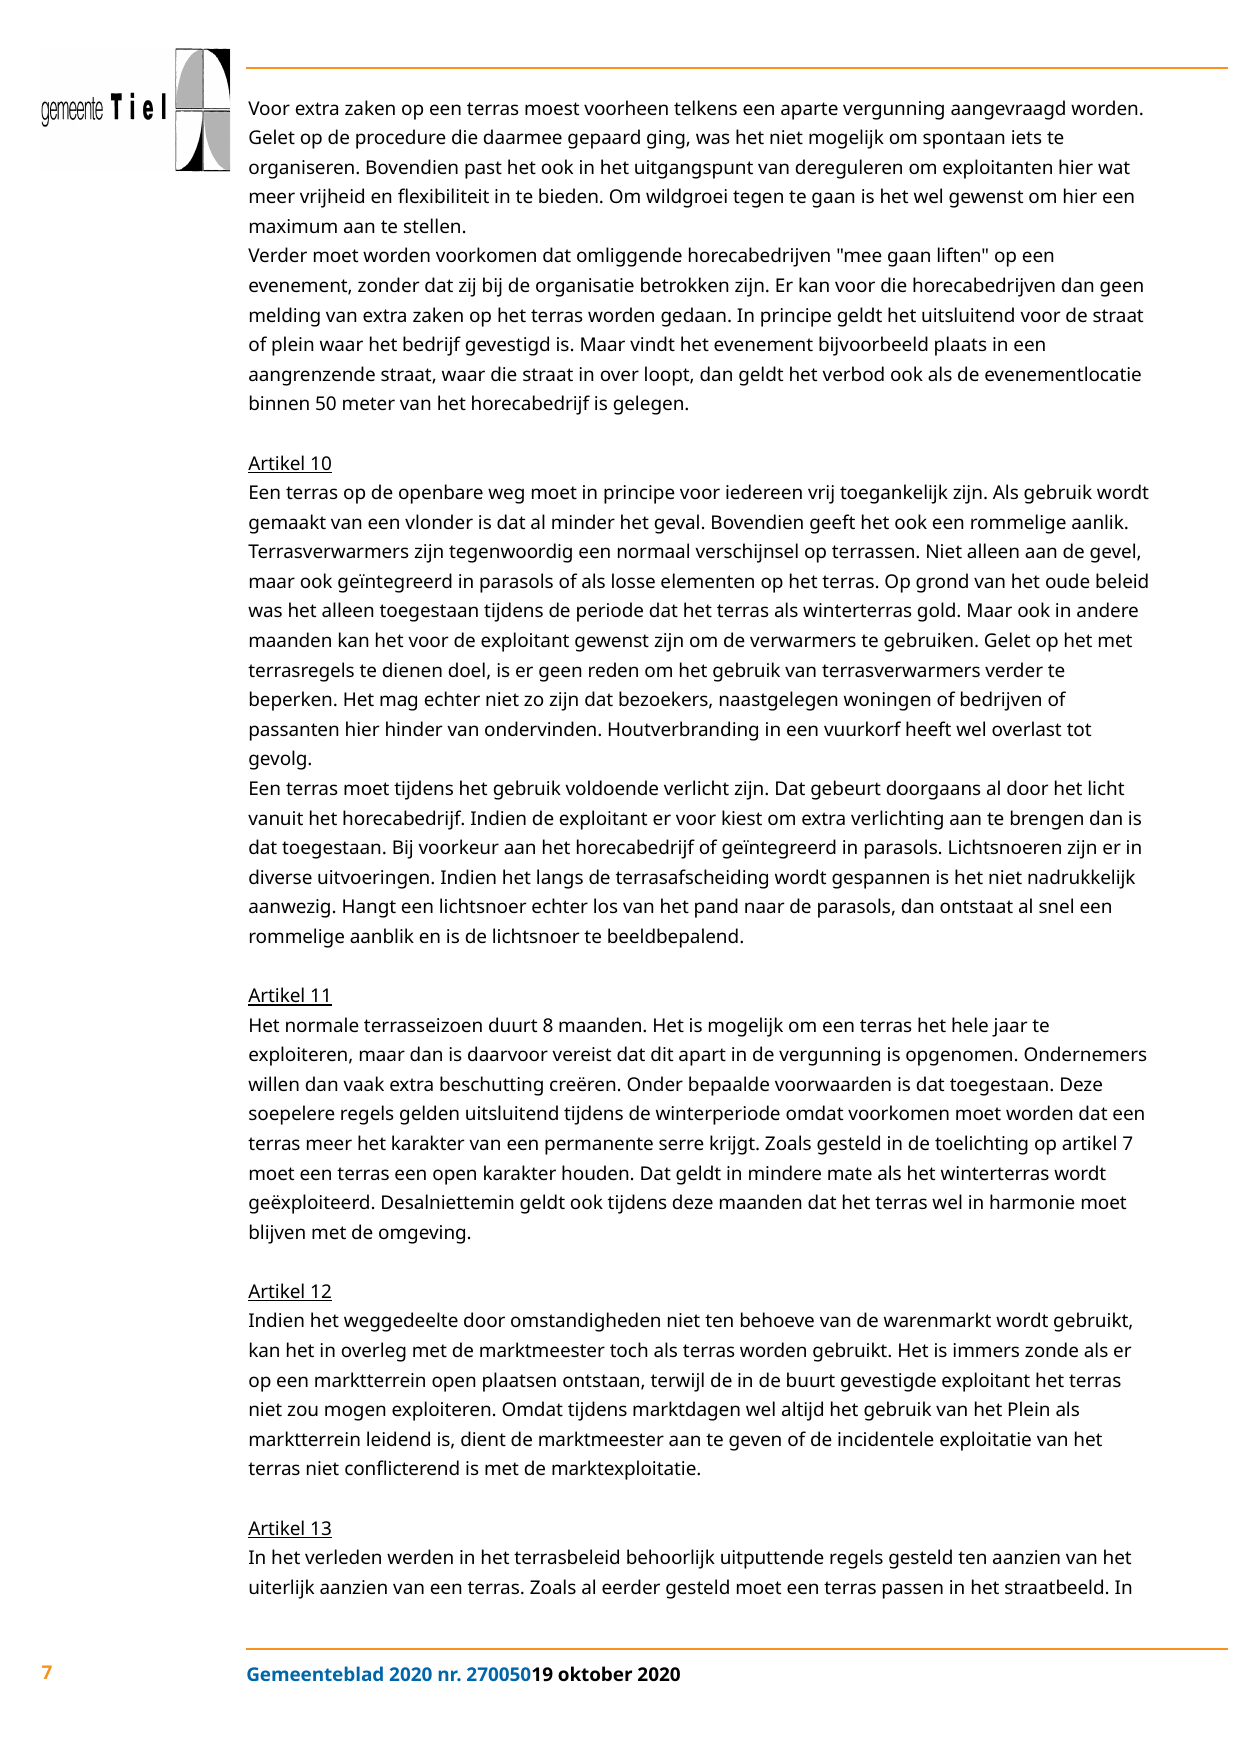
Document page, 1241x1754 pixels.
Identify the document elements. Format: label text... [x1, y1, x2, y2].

text Het normale terrasseizoen duurt 8 maanden. Het is mogelijk om een terras het hele jaar te exploiteren, maar dan is daarvoor vereist dat dit apart in de vergunning is opgenomen. Ondernemers willen dan vaak extra beschutting creëren. Onder bepaalde voorwaarden is dat toegestaan. Deze soepelere regels gelden uitsluitend tijdens de winterperiode omdat voorkomen moet worden dat een terras meer het karakter van een permanente serre krijgt. Zoals gesteld in de toelichting op artikel 7 moet een terras een open karakter houden. Dat geldt in mindere mate als het winterterras wordt geëxploiteerd. Desalniettemin geldt ook tijdens deze maanden dat het terras wel in harmonie moet blijven met de omgeving. [248, 1012, 1152, 1245]
picture [41, 47, 231, 172]
text Artikel 10 [248, 450, 1152, 476]
text Artikel 12 [248, 1278, 1152, 1304]
text Artikel 11 [248, 982, 1152, 1008]
text Een terras op de openbare weg moet in principe voor iedereen vrij toegankelijk zijn. Als gebruik wordt gemaakt van een vlonder is dat al minder het geval. Bovendien geeft het ook een rommelige aanlik. [248, 479, 1152, 535]
text Verder moet worden voorkomen dat omliggende horecabedrijven "mee gaan liften" op een evenement, zonder dat zij bij de organisatie betrokken zijn. Er kan voor die horecabedrijven dan geen melding van extra zaken op het terras worden gedaan. In principe geldt het uitsluitend voor de straat of plein waar het bedrijf gevestigd is. Maar vindt het evenement bijvoorbeeld plaats in een aangrenzende straat, waar die straat in over loopt, dan geldt het verbod ook als de evenementlocatie binnen 50 meter van het horecabedrijf is gelegen. [248, 243, 1152, 416]
text Een terras moet tijdens het gebruik voldoende verlicht zijn. Dat gebeurt doorgaans al door het licht vanuit het horecabedrijf. Indien de exploitant er voor kiest om extra verlichting aan te brengen dan is dat toegestaan. Bij voorkeur aan het horecabedrijf of geïntegreerd in parasols. Lichtsnoeren zijn er in diverse uitvoeringen. Indien het langs de terrasafscheiding wordt gespannen is het niet nadrukkelijk aanwezig. Hangt een lichtsnoer echter los van het pand naar de parasols, dan ontstaat al snel een rommelige aanblik en is de lichtsnoer te beeldbepalend. [248, 775, 1152, 949]
text Indien het weggedeelte door omstandigheden niet ten behoeve van de warenmarkt wordt gebruikt, kan het in overleg met de marktmeester toch als terras worden gebruikt. Het is immers zonde als er op een marktterrein open plaatsen ontstaan, terwijl de in de buurt gevestigde exploitant het terras niet zou mogen exploiteren. Omdat tijdens marktdagen wel altijd het gebruik van het Plein als marktterrein leidend is, dient de marktmeester aan te geven of de incidentele exploitatie van het terras niet conflicterend is met de marktexploitatie. [248, 1308, 1152, 1481]
text Voor extra zaken op een terras moest voorheen telkens een aparte vergunning aangevraagd worden. Gelet op de procedure die daarmee gepaard ging, was het niet mogelijk om spontaan iets te organiseren. Bovendien past het ook in het uitgangspunt van dereguleren om exploitanten hier wat meer vrijheid en flexibiliteit in te bieden. Om wildgroei tegen te gaan is het wel gewenst om hier een maximum aan te stellen. [248, 95, 1152, 239]
text In het verleden werden in het terrasbeleid behoorlijk uitputtende regels gesteld ten aanzien van het uiterlijk aanzien van een terras. Zoals al eerder gesteld moet een terras passen in het straatbeeld. In [248, 1544, 1152, 1600]
text Artikel 13 [248, 1515, 1152, 1541]
text Terrasverwarmers zijn tegenwoordig een normaal verschijnsel op terrassen. Niet alleen aan de gevel, maar ook geïntegreerd in parasols of als losse elementen op het terras. Op grond van het oude beleid was het alleen toegestaan tijdens de periode dat het terras als winterterras gold. Maar ook in andere maanden kan het voor de exploitant gewenst zijn om de verwarmers te gebruiken. Gelet op het met terrasregels te dienen doel, is er geen reden om het gebruik van terrasverwarmers verder te beperken. Het mag echter niet zo zijn dat bezoekers, naastgelegen woningen of bedrijven of passanten hier hinder van ondervinden. Houtverbranding in een vuurkorf heeft wel overlast tot gevolg. [248, 538, 1152, 771]
